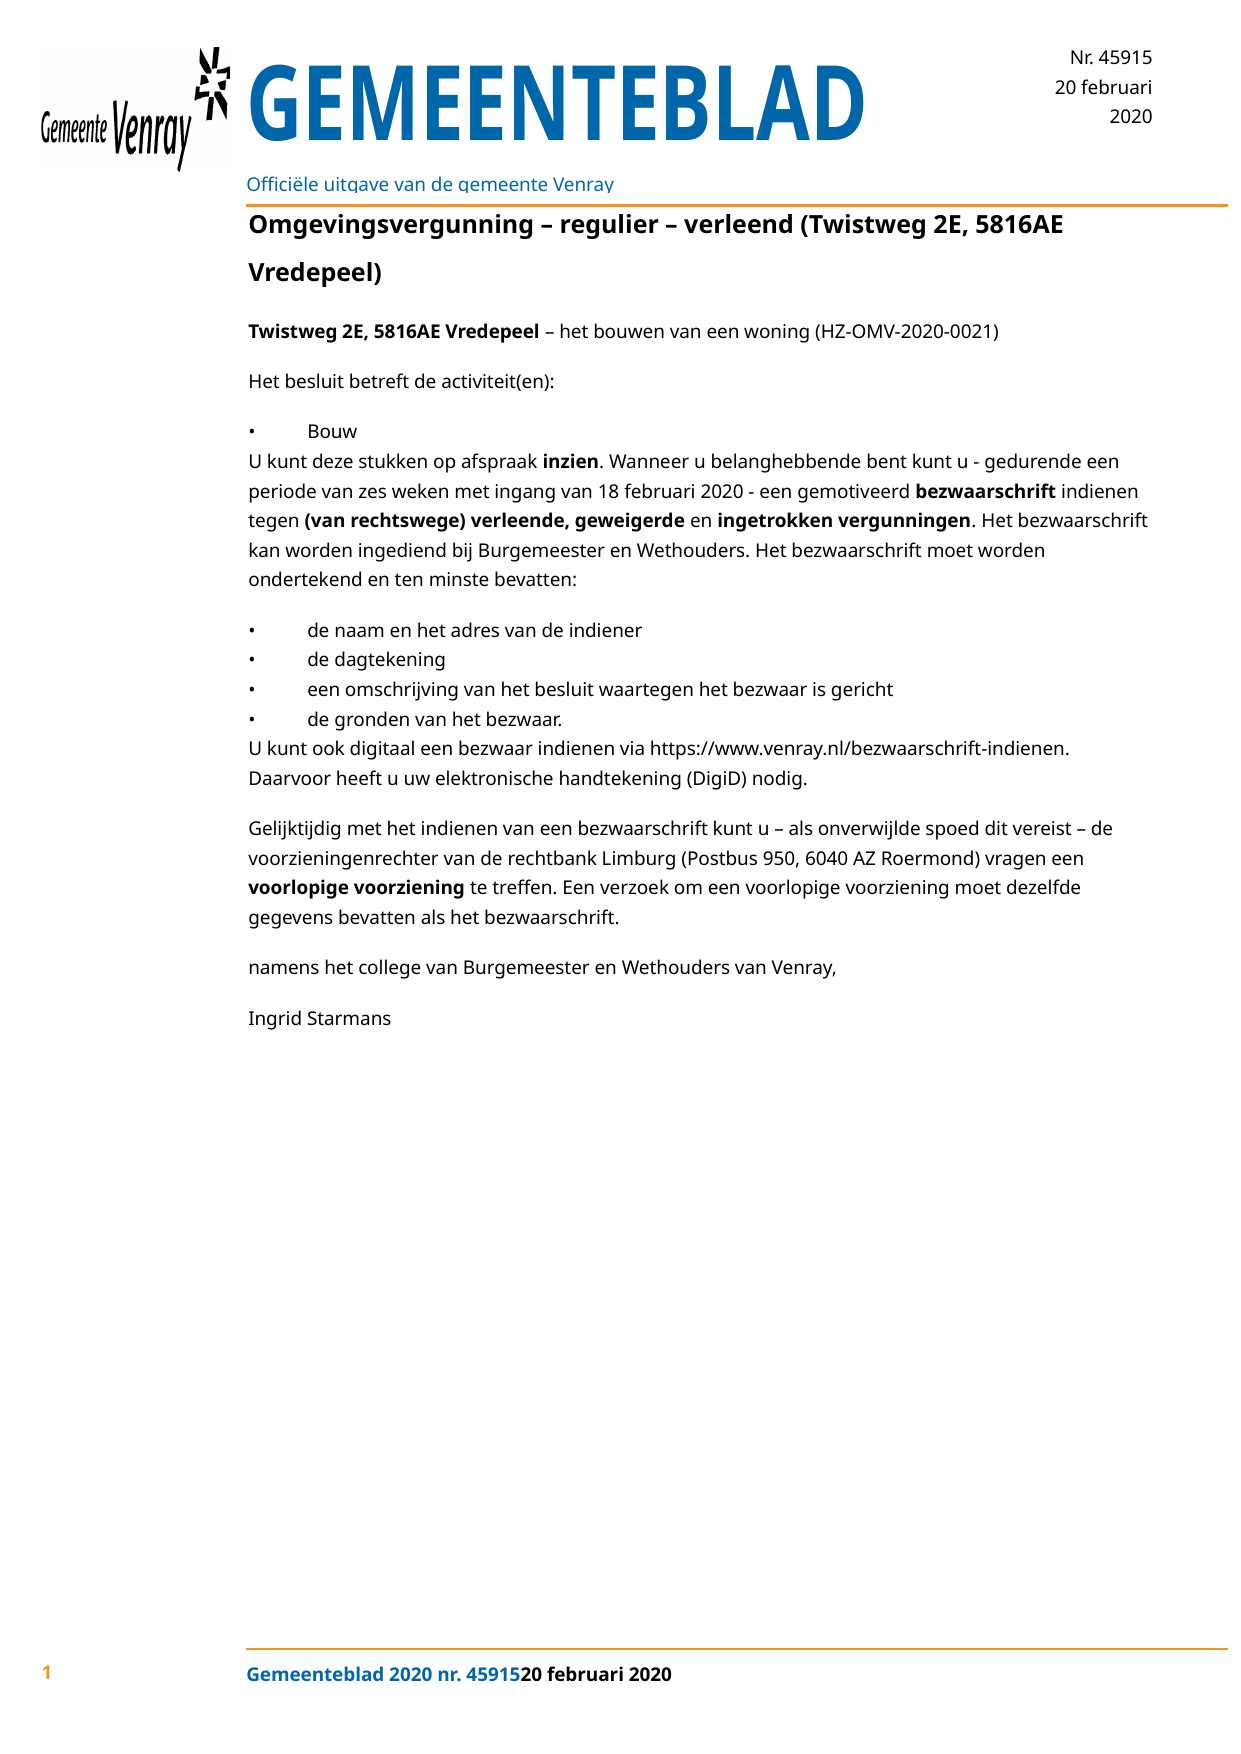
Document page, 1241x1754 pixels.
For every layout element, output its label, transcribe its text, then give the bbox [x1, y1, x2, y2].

list de naam en het adres van de indiener [248, 617, 1152, 643]
text Ingrid Starmans [248, 1005, 1152, 1031]
picture [41, 47, 231, 172]
list een omschrijving van het besluit waartegen het bezwaar is gericht [248, 676, 1152, 702]
text U kunt deze stukken op afspraak inzien. Wanneer u belanghebbende bent kunt u - gedurende een periode van zes weken met ingang van 18 februari 2020 - een gemotiveerd bezwaarschrift indienen tegen (van rechtswege) verleende, geweigerde en ingetrokken vergunningen. Het bezwaarschrift kan worden ingediend bij Burgemeester en Wethouders. Het bezwaarschrift moet worden ondertekend en ten minste bevatten: [248, 448, 1152, 592]
list Bouw [248, 419, 1152, 444]
text Gelijktijdig met het indienen van een bezwaarschrift kunt u – als onverwijlde spoed dit vereist – de voorzieningenrechter van de rechtbank Limburg (Postbus 950, 6040 AZ Roermond) vragen een voorlopige voorziening te treffen. Een verzoek om een voorlopige voorziening moet dezelfde gegevens bevatten als het bezwaarschrift. [248, 815, 1152, 930]
text Twistweg 2E, 5816AE Vredepeel – het bouwen van een woning (HZ-OMV-2020-0021) [248, 318, 1152, 344]
text namens het college van Burgemeester en Wethouders van Venray, [248, 954, 1152, 980]
text Het besluit betreft de activiteit(en): [248, 368, 1152, 394]
text Omgevingsvergunning – regulier – verleend (Twistweg 2E, 5816AE Vredepeel) [248, 207, 1152, 288]
text U kunt ook digitaal een bezwaar indienen via https://www.venray.nl/bezwaarschrift-indienen. Daarvoor heeft u uw elektronische handtekening (DigiD) nodig. [248, 735, 1152, 791]
list de gronden van het bezwaar. [248, 706, 1152, 732]
list de dagtekening [248, 647, 1152, 672]
